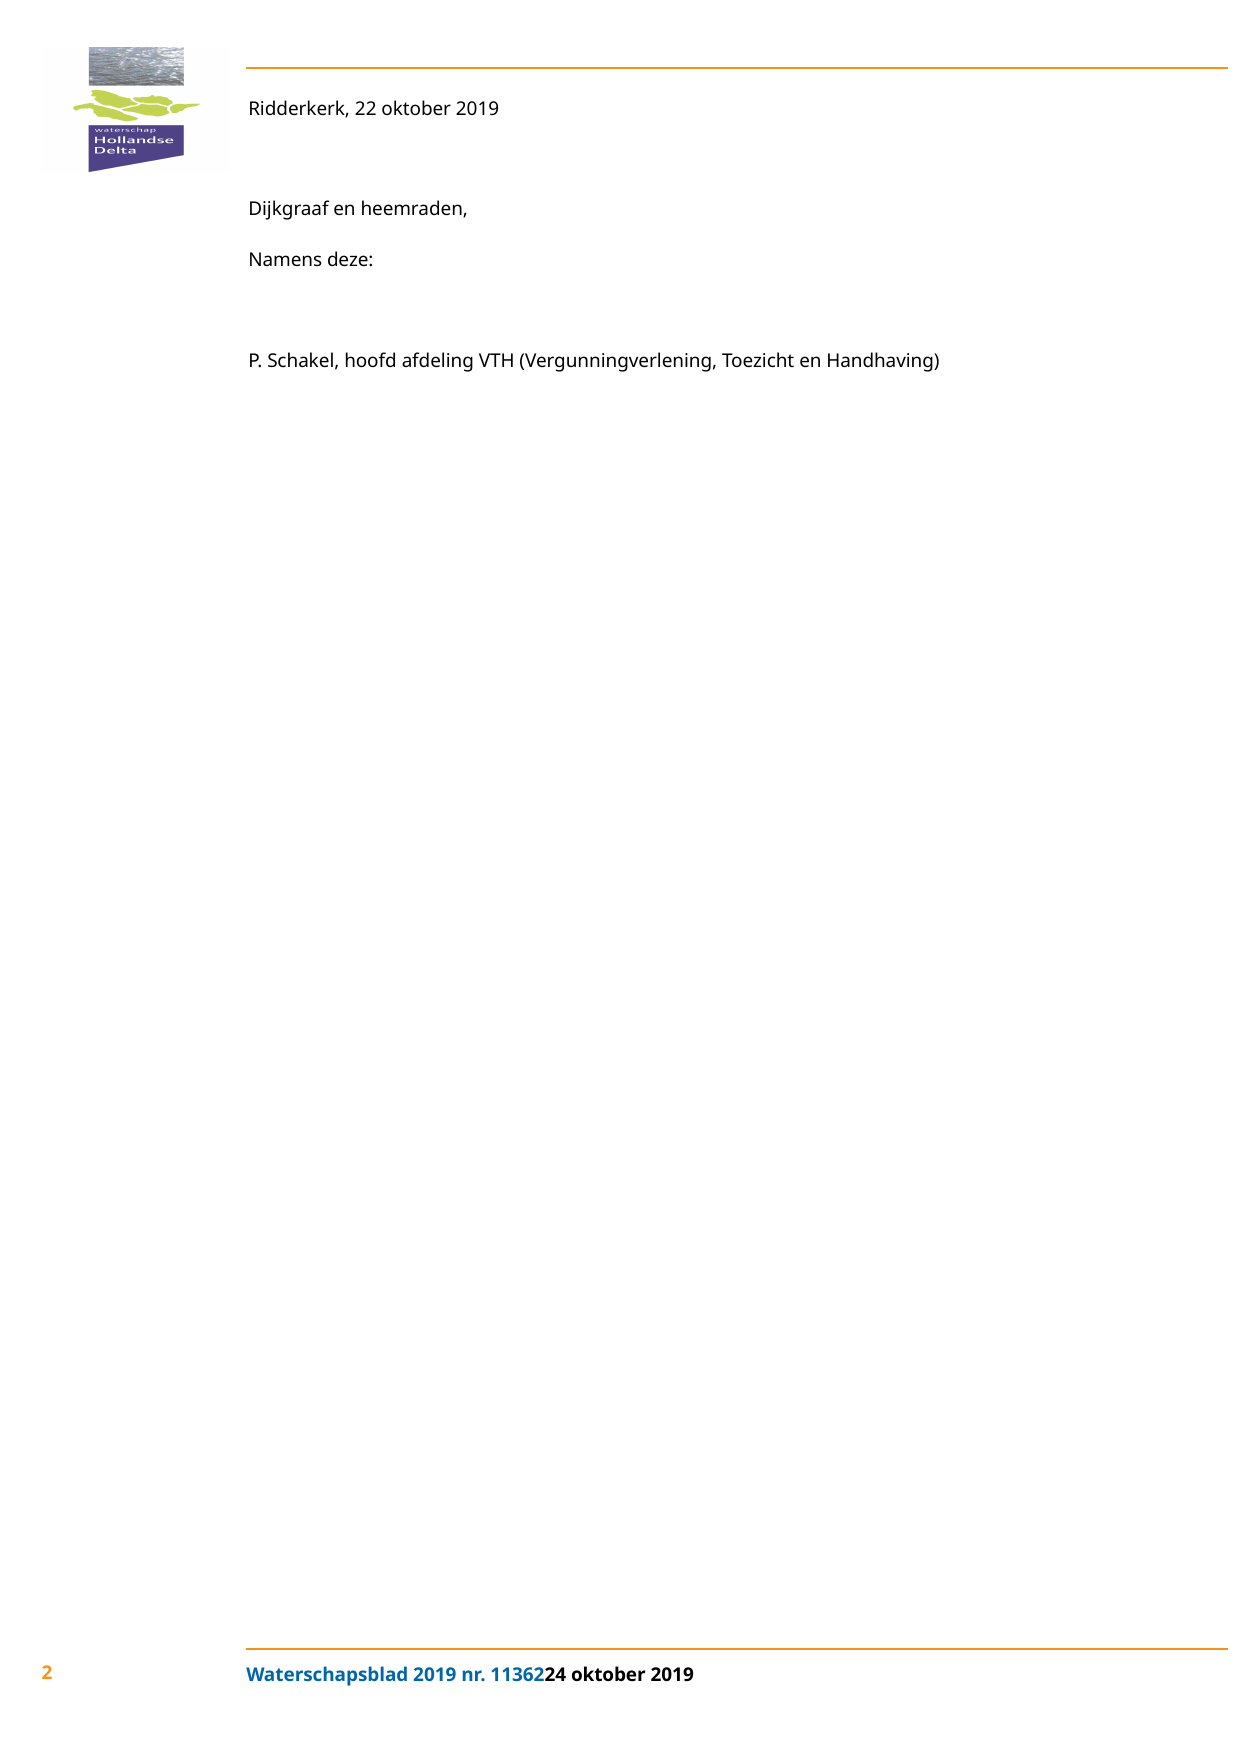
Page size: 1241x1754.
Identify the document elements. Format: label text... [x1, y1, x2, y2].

text Dijkgraaf en heemraden, [248, 196, 1152, 221]
text Namens deze: [248, 246, 1152, 272]
text P. Schakel, hoofd afdeling VTH (Vergunningverlening, Toezicht en Handhaving) [248, 347, 1152, 373]
picture [41, 47, 231, 172]
text Ridderkerk, 22 oktober 2019 [248, 95, 1152, 121]
